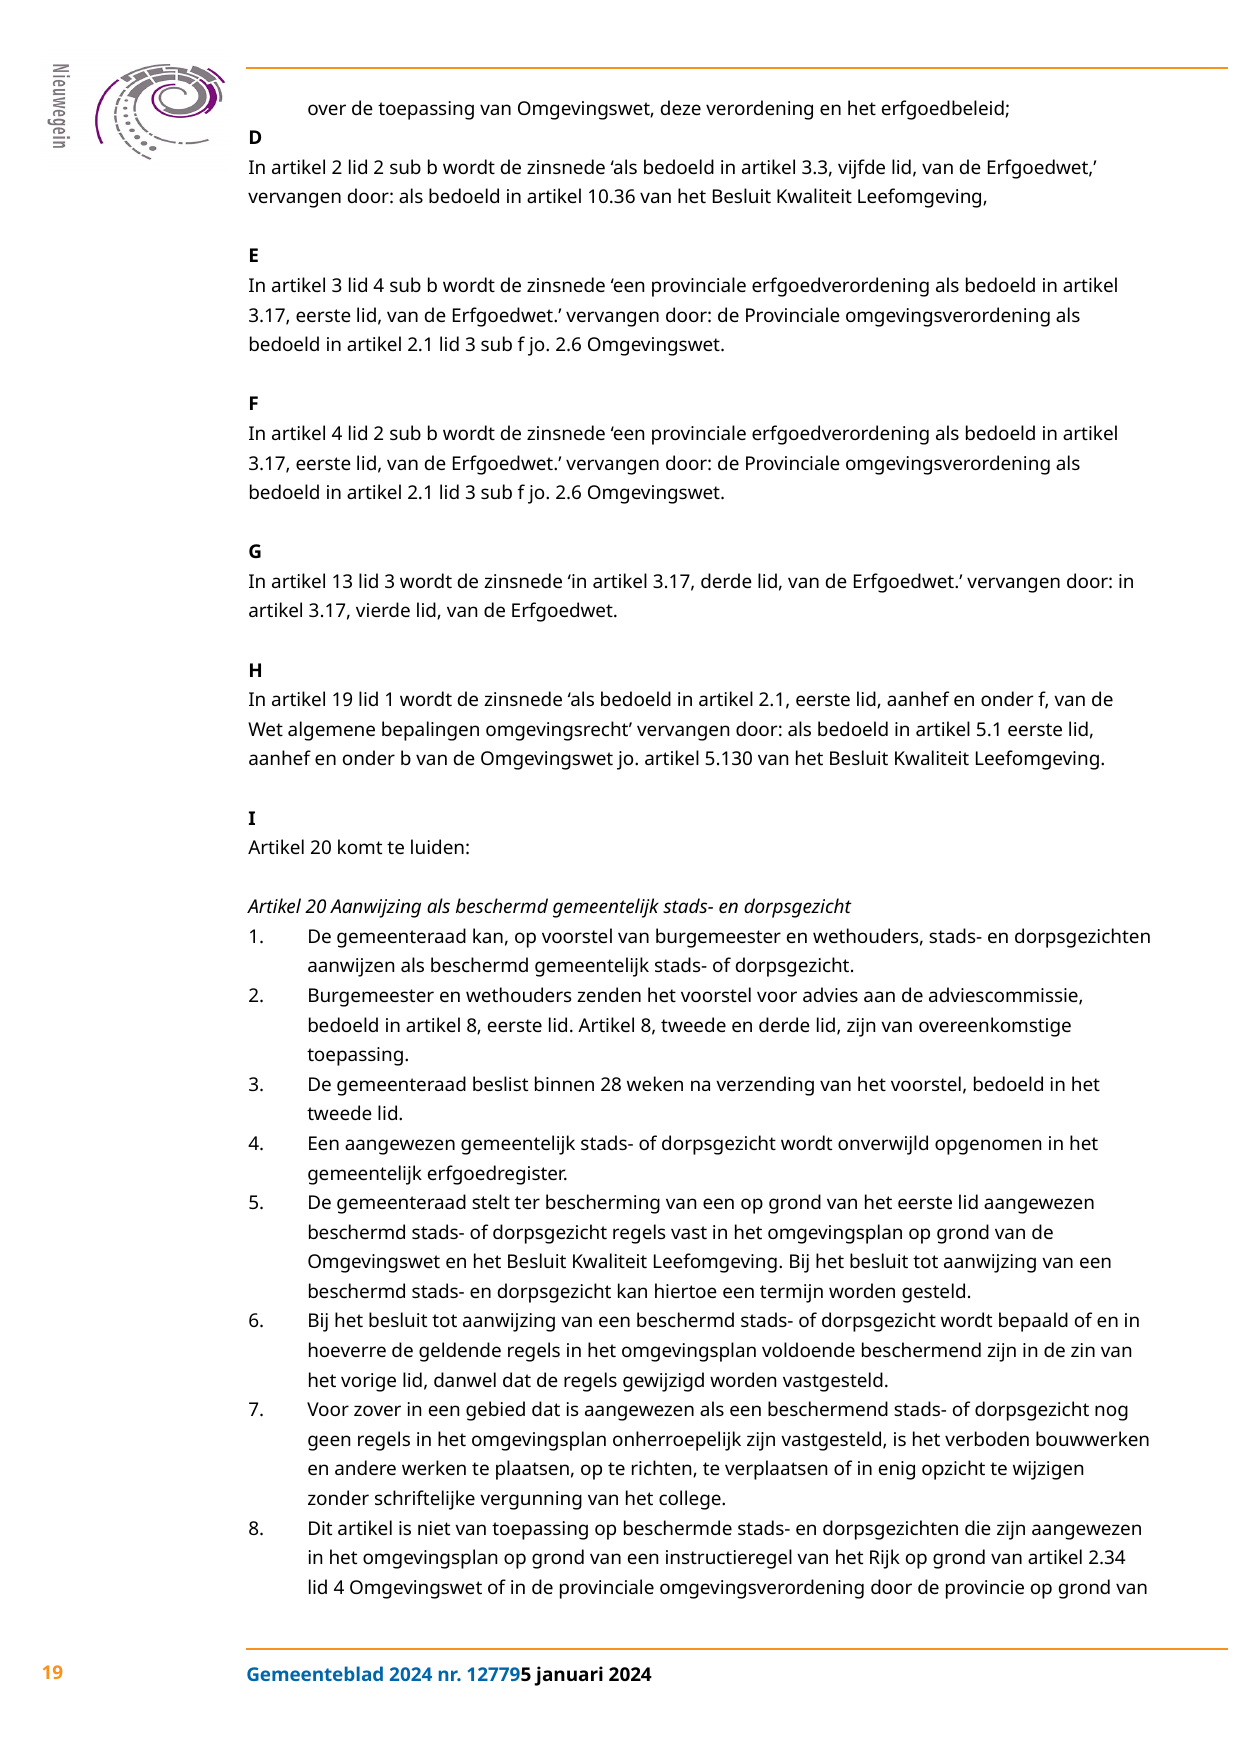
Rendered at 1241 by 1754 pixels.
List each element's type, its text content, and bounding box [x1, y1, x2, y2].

text In artikel 13 lid 3 wordt de zinsnede ‘in artikel 3.17, derde lid, van de Erfgoedwet.’ vervangen door: in artikel 3.17, vierde lid, van de Erfgoedwet. [248, 568, 1152, 623]
text H [248, 657, 1152, 683]
list De gemeenteraad beslist binnen 28 weken na verzending van het voorstel, bedoeld in het tweede lid. [248, 1071, 1152, 1126]
list De gemeenteraad kan, op voorstel van burgemeester en wethouders, stads- en dorpsgezichten aanwijzen als beschermd gemeentelijk stads- of dorpsgezicht. [248, 923, 1152, 978]
text In artikel 2 lid 2 sub b wordt de zinsnede ‘als bedoeld in artikel 3.3, vijfde lid, van de Erfgoedwet,’ vervangen door: als bedoeld in artikel 10.36 van het Besluit Kwaliteit Leefomgeving, [248, 154, 1152, 209]
text E [248, 243, 1152, 268]
list Burgemeester en wethouders zenden het voorstel voor advies aan de adviescommissie, bedoeld in artikel 8, eerste lid. Artikel 8, tweede en derde lid, zijn van overeenkomstige toepassing. [248, 982, 1152, 1067]
picture [41, 47, 231, 172]
list De gemeenteraad stelt ter bescherming van een op grond van het eerste lid aangewezen beschermd stads- of dorpsgezicht regels vast in het omgevingsplan op grond van de Omgevingswet en het Besluit Kwaliteit Leefomgeving. Bij het besluit tot aanwijzing van een beschermd stads- en dorpsgezicht kan hiertoe een termijn worden gesteld. [248, 1189, 1152, 1304]
text In artikel 19 lid 1 wordt de zinsnede ‘als bedoeld in artikel 2.1, eerste lid, aanhef en onder f, van de Wet algemene bepalingen omgevingsrecht’ vervangen door: als bedoeld in artikel 5.1 eerste lid, aanhef en onder b van de Omgevingswet jo. artikel 5.130 van het Besluit Kwaliteit Leefomgeving. [248, 686, 1152, 771]
list over de toepassing van Omgevingswet, deze verordening en het erfgoedbeleid; [248, 95, 1152, 121]
text In artikel 4 lid 2 sub b wordt de zinsnede ‘een provinciale erfgoedverordening als bedoeld in artikel 3.17, eerste lid, van de Erfgoedwet.’ vervangen door: de Provinciale omgevingsverordening als bedoeld in artikel 2.1 lid 3 sub f jo. 2.6 Omgevingswet. [248, 420, 1152, 505]
text Artikel 20 Aanwijzing als beschermd gemeentelijk stads- en dorpsgezicht [248, 893, 1152, 919]
list Een aangewezen gemeentelijk stads- of dorpsgezicht wordt onverwijld opgenomen in het gemeentelijk erfgoedregister. [248, 1130, 1152, 1186]
list Voor zover in een gebied dat is aangewezen als een beschermend stads- of dorpsgezicht nog geen regels in het omgevingsplan onherroepelijk zijn vastgesteld, is het verboden bouwwerken en andere werken te plaatsen, op te richten, te verplaatsen of in enig opzicht te wijzigen zonder schriftelijke vergunning van het college. [248, 1396, 1152, 1511]
list Dit artikel is niet van toepassing op beschermde stads- en dorpsgezichten die zijn aangewezen in het omgevingsplan op grond van een instructieregel van het Rijk op grond van artikel 2.34 lid 4 Omgevingswet of in de provinciale omgevingsverordening door de provincie op grond van [248, 1515, 1152, 1600]
text D [248, 124, 1152, 150]
text G [248, 538, 1152, 564]
text F [248, 391, 1152, 416]
list Bij het besluit tot aanwijzing van een beschermd stads- of dorpsgezicht wordt bepaald of en in hoeverre de geldende regels in het omgevingsplan voldoende beschermend zijn in de zin van het vorige lid, danwel dat de regels gewijzigd worden vastgesteld. [248, 1308, 1152, 1393]
text In artikel 3 lid 4 sub b wordt de zinsnede ‘een provinciale erfgoedverordening als bedoeld in artikel 3.17, eerste lid, van de Erfgoedwet.’ vervangen door: de Provinciale omgevingsverordening als bedoeld in artikel 2.1 lid 3 sub f jo. 2.6 Omgevingswet. [248, 272, 1152, 357]
text Artikel 20 komt te luiden: [248, 834, 1152, 860]
text I [248, 805, 1152, 831]
